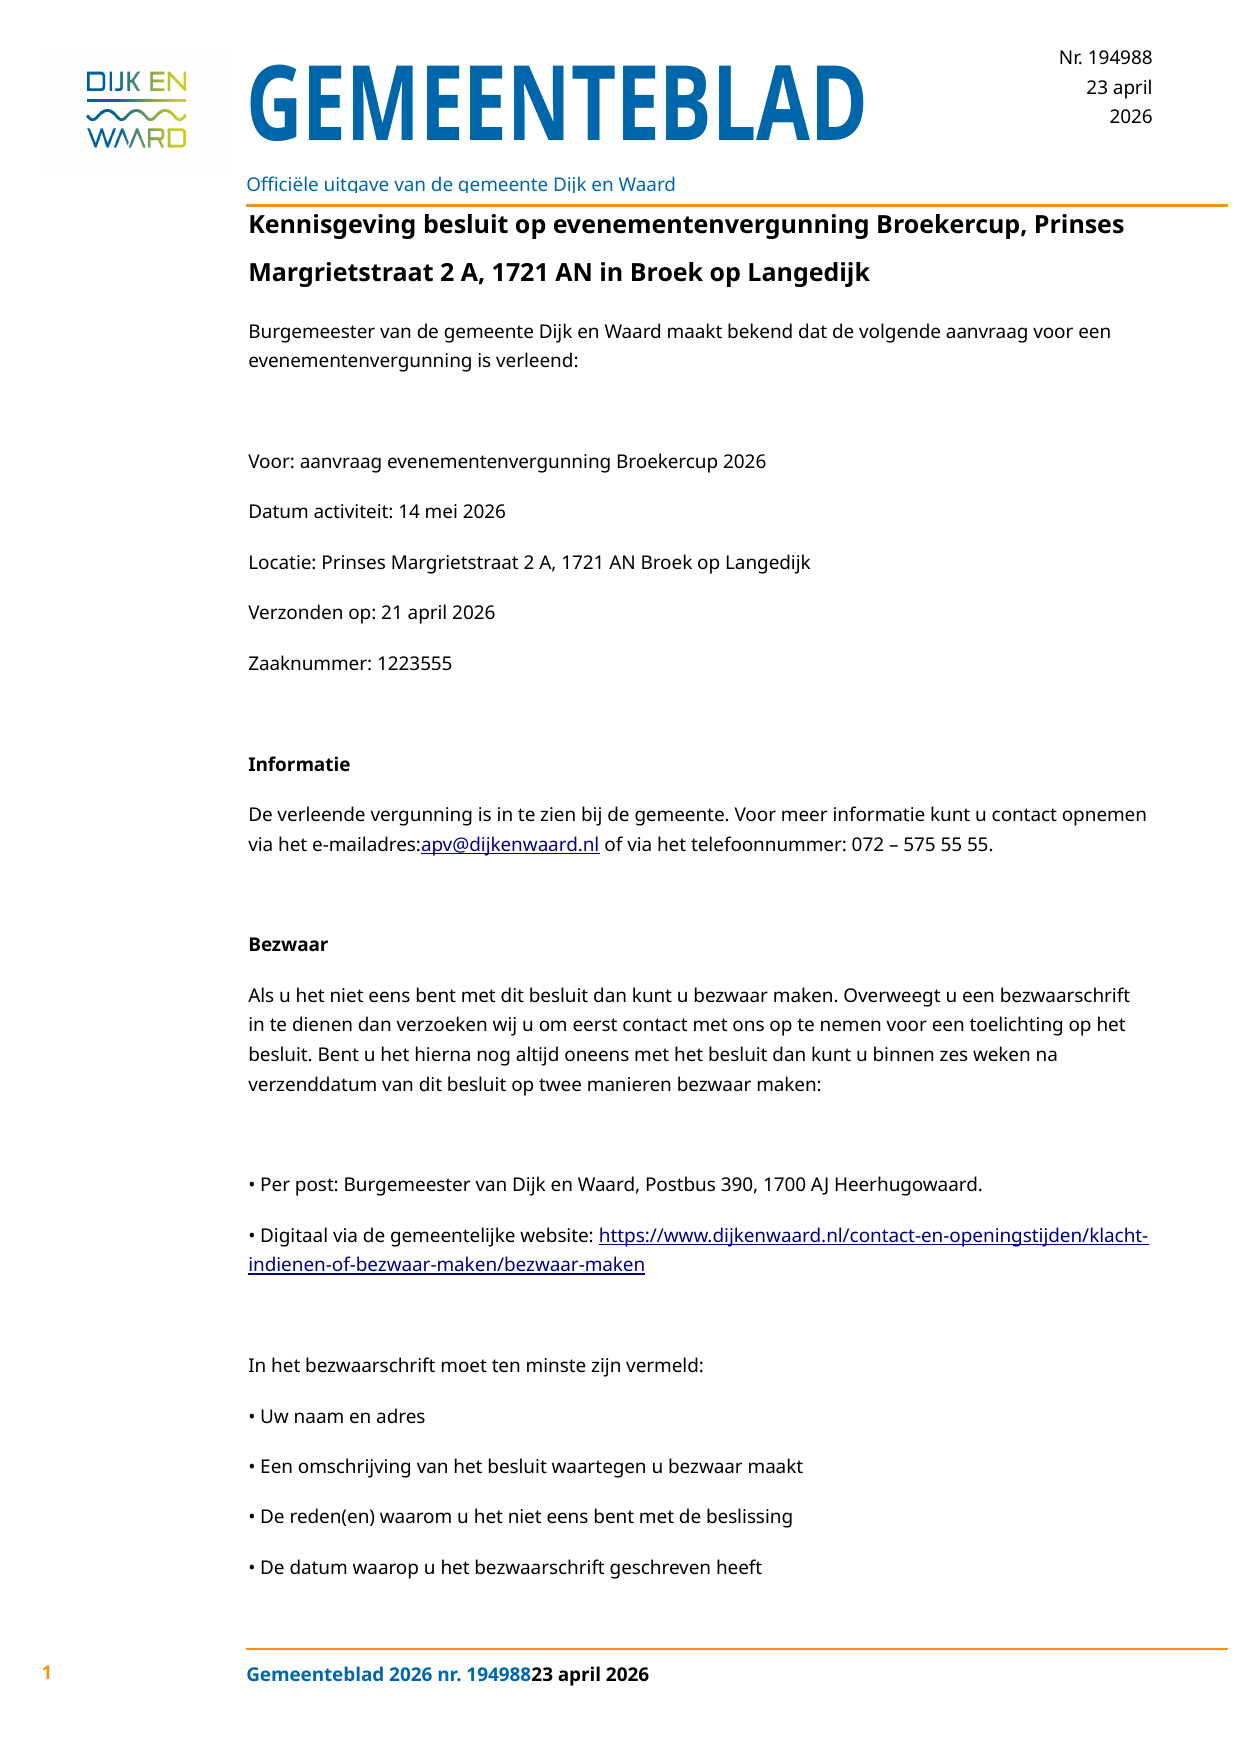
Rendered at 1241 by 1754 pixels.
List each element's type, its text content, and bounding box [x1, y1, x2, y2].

text De verleende vergunning is in te zien bij de gemeente. Voor meer informatie kunt u contact opnemen via het e-mailadres:apv@dijkenwaard.nl of via het telefoonnummer: 072 – 575 55 55. [248, 801, 1152, 857]
text Bezwaar [248, 932, 1152, 957]
text • De datum waarop u het bezwaarschrift geschreven heeft [248, 1554, 1152, 1580]
text Verzonden op: 21 april 2026 [248, 599, 1152, 625]
text Datum activiteit: 14 mei 2026 [248, 499, 1152, 524]
text • Een omschrijving van het besluit waartegen u bezwaar maakt [248, 1453, 1152, 1479]
text Als u het niet eens bent met dit besluit dan kunt u bezwaar maken. Overweegt u een bezwaarschrift in te dienen dan verzoeken wij u om eerst contact met ons op te nemen voor een toelichting op het besluit. Bent u het hierna nog altijd oneens met het besluit dan kunt u binnen zes weken na verzenddatum van dit besluit op twee manieren bezwaar maken: [248, 982, 1152, 1097]
text Locatie: Prinses Margrietstraat 2 A, 1721 AN Broek op Langedijk [248, 549, 1152, 575]
text Zaaknummer: 1223555 [248, 650, 1152, 676]
text Informatie [248, 751, 1152, 777]
text • Per post: Burgemeester van Dijk en Waard, Postbus 390, 1700 AJ Heerhugowaard. [248, 1172, 1152, 1197]
text • De reden(en) waarom u het niet eens bent met de beslissing [248, 1504, 1152, 1529]
text • Uw naam en adres [248, 1403, 1152, 1429]
text Kennisgeving besluit op evenementenvergunning Broekercup, Prinses Margrietstraat 2 A, 1721 AN in Broek op Langedijk [248, 207, 1152, 288]
picture [41, 47, 231, 172]
text • Digitaal via de gemeentelijke website: https://www.dijkenwaard.nl/contact-en-openingstijden/klacht-indienen-of-bezwaar-maken/bezwaar-maken [248, 1222, 1152, 1277]
text In het bezwaarschrift moet ten minste zijn vermeld: [248, 1352, 1152, 1378]
text Voor: aanvraag evenementenvergunning Broekercup 2026 [248, 448, 1152, 474]
text Burgemeester van de gemeente Dijk en Waard maakt bekend dat de volgende aanvraag voor een evenementenvergunning is verleend: [248, 318, 1152, 373]
